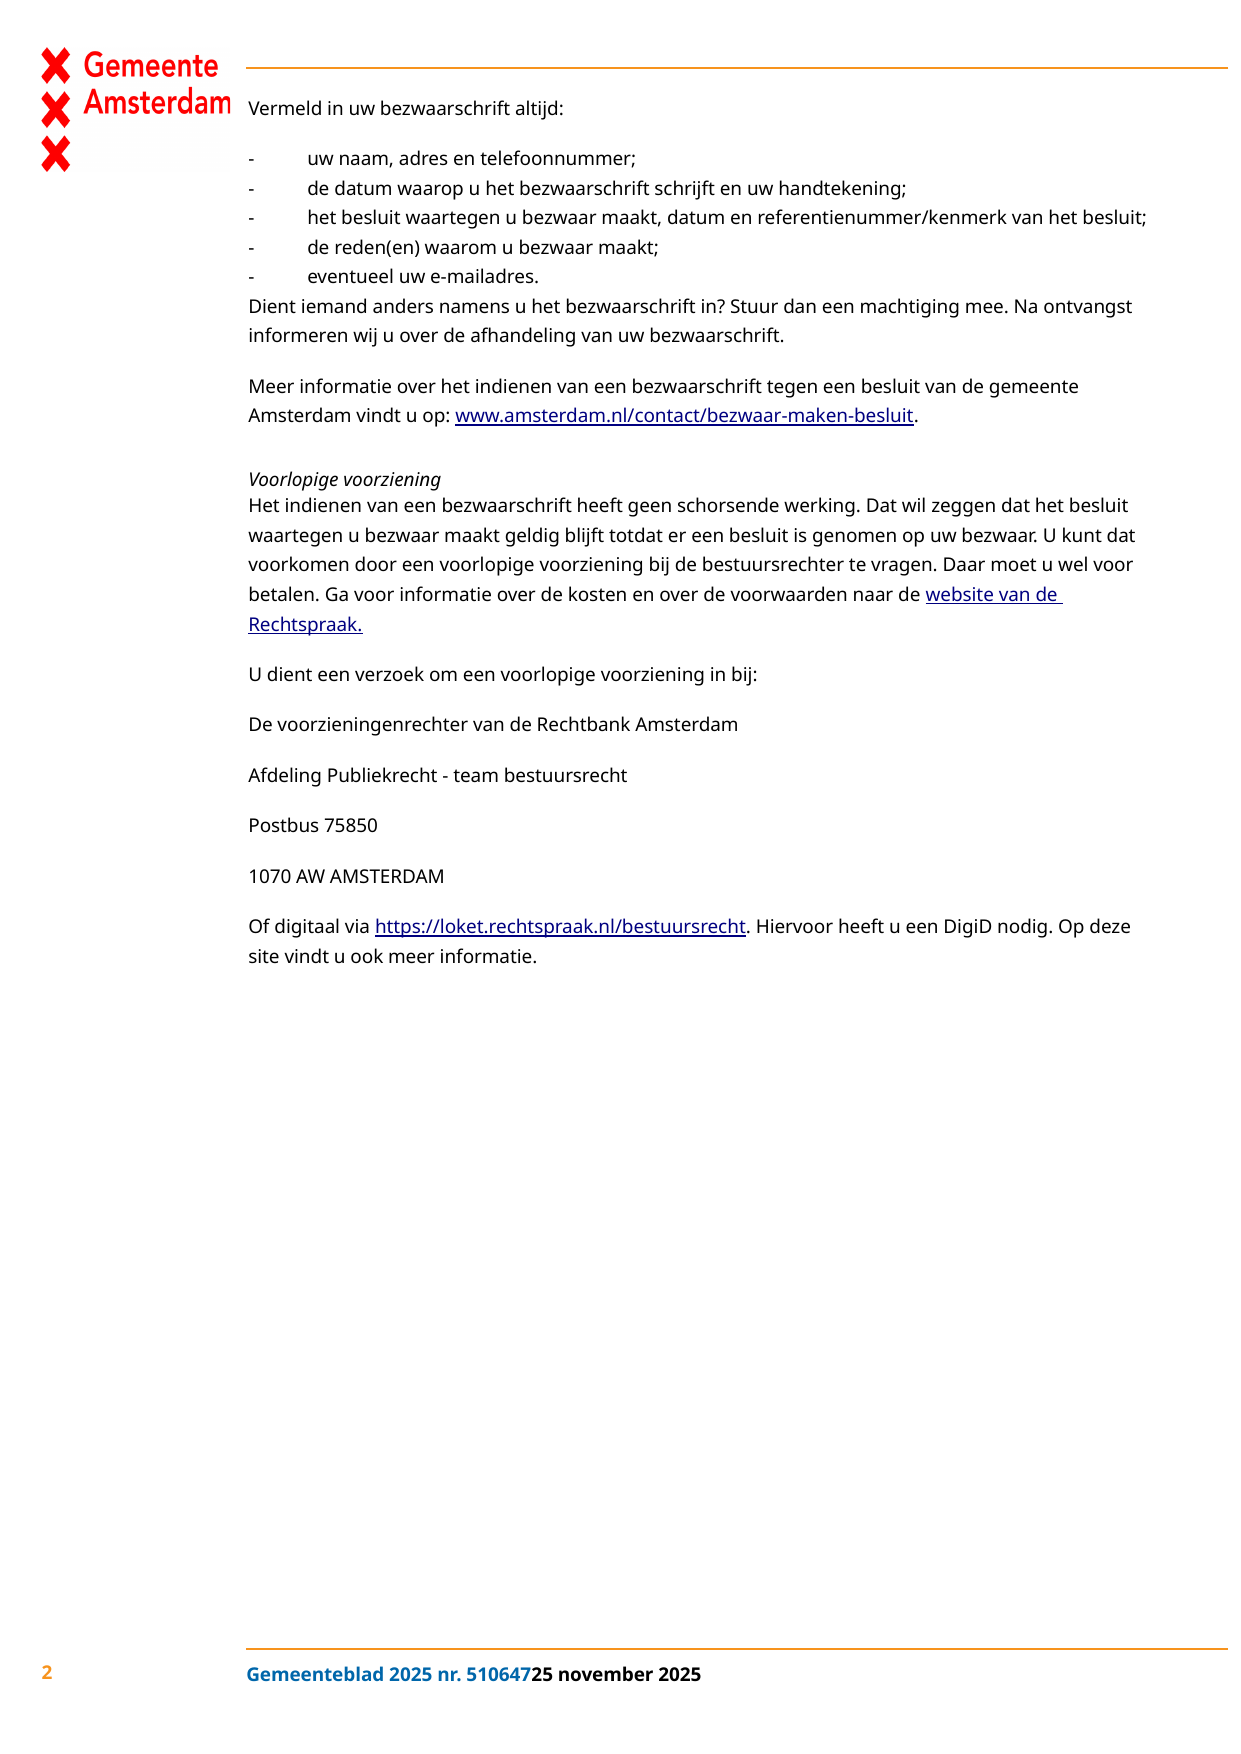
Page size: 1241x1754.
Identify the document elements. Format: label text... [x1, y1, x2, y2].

list uw naam, adres en telefoonnummer; [248, 145, 1152, 171]
picture [41, 47, 231, 172]
list het besluit waartegen u bezwaar maakt, datum en referentienummer/kenmerk van het besluit; [248, 204, 1152, 230]
text Of digitaal via https://loket.rechtspraak.nl/bestuursrecht. Hiervoor heeft u een DigiD nodig. Op deze site vindt u ook meer informatie. [248, 913, 1152, 968]
list eventueel uw e-mailadres. [248, 263, 1152, 289]
list de datum waarop u het bezwaarschrift schrijft en uw handtekening; [248, 175, 1152, 201]
text Vermeld in uw bezwaarschrift altijd: [248, 95, 1152, 121]
text 1070 AW AMSTERDAM [248, 863, 1152, 888]
text De voorzieningenrechter van de Rechtbank Amsterdam [248, 712, 1152, 737]
text U dient een verzoek om een voorlopige voorziening in bij: [248, 661, 1152, 687]
list de reden(en) waarom u bezwaar maakt; [248, 234, 1152, 260]
text Het indienen van een bezwaarschrift heeft geen schorsende werking. Dat wil zeggen dat het besluit waartegen u bezwaar maakt geldig blijft totdat er een besluit is genomen op uw bezwaar. U kunt dat voorkomen door een voorlopige voorziening bij de bestuursrechter te vragen. Daar moet u wel voor betalen. Ga voor informatie over de kosten en over de voorwaarden naar de website van de Rechtspraak. [248, 492, 1152, 636]
text Postbus 75850 [248, 812, 1152, 838]
text Meer informatie over het indienen van een bezwaarschrift tegen een besluit van de gemeente Amsterdam vindt u op: www.amsterdam.nl/contact/bezwaar-maken-besluit. [248, 373, 1152, 428]
text Afdeling Publiekrecht - team bestuursrecht [248, 762, 1152, 788]
text Voorlopige voorziening [248, 467, 1152, 492]
text Dient iemand anders namens u het bezwaarschrift in? Stuur dan een machtiging mee. Na ontvangst informeren wij u over de afhandeling van uw bezwaarschrift. [248, 293, 1152, 348]
